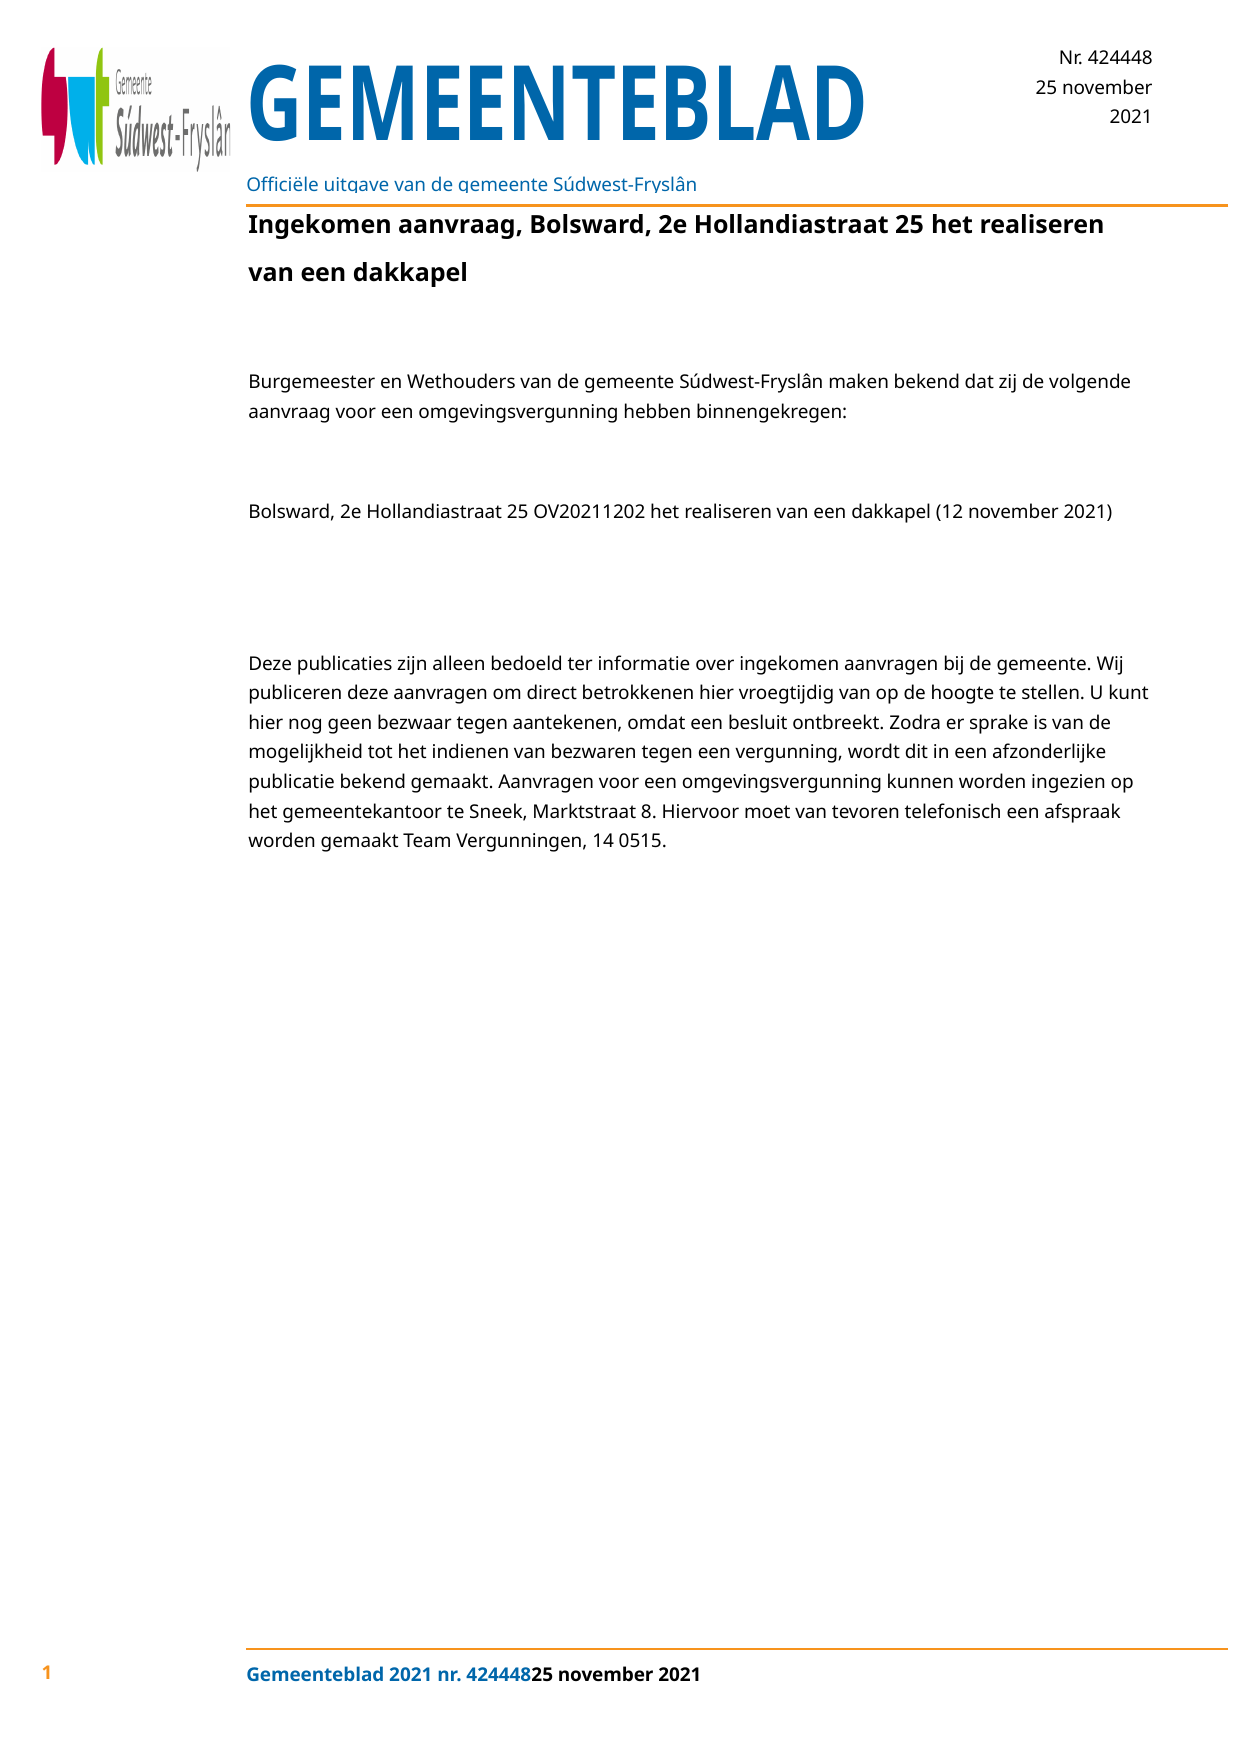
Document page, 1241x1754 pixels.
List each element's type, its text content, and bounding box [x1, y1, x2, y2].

picture [41, 47, 231, 172]
text Deze publicaties zijn alleen bedoeld ter informatie over ingekomen aanvragen bij de gemeente. Wij publiceren deze aanvragen om direct betrokkenen hier vroegtijdig van op de hoogte te stellen. U kunt hier nog geen bezwaar tegen aantekenen, omdat een besluit ontbreekt. Zodra er sprake is van de mogelijkheid tot het indienen van bezwaren tegen een vergunning, wordt dit in een afzonderlijke publicatie bekend gemaakt. Aanvragen voor een omgevingsvergunning kunnen worden ingezien op het gemeentekantoor te Sneek, Marktstraat 8. Hiervoor moet van tevoren telefonisch een afspraak worden gemaakt Team Vergunningen, 14 0515. [248, 650, 1152, 853]
text Ingekomen aanvraag, Bolsward, 2e Hollandiastraat 25 het realiseren van een dakkapel [248, 207, 1152, 288]
text Burgemeester en Wethouders van de gemeente Súdwest-Fryslân maken bekend dat zij de volgende aanvraag voor een omgevingsvergunning hebben binnengekregen: [248, 368, 1152, 424]
text Bolsward, 2e Hollandiastraat 25 OV20211202 het realiseren van een dakkapel (12 november 2021) [248, 499, 1152, 524]
